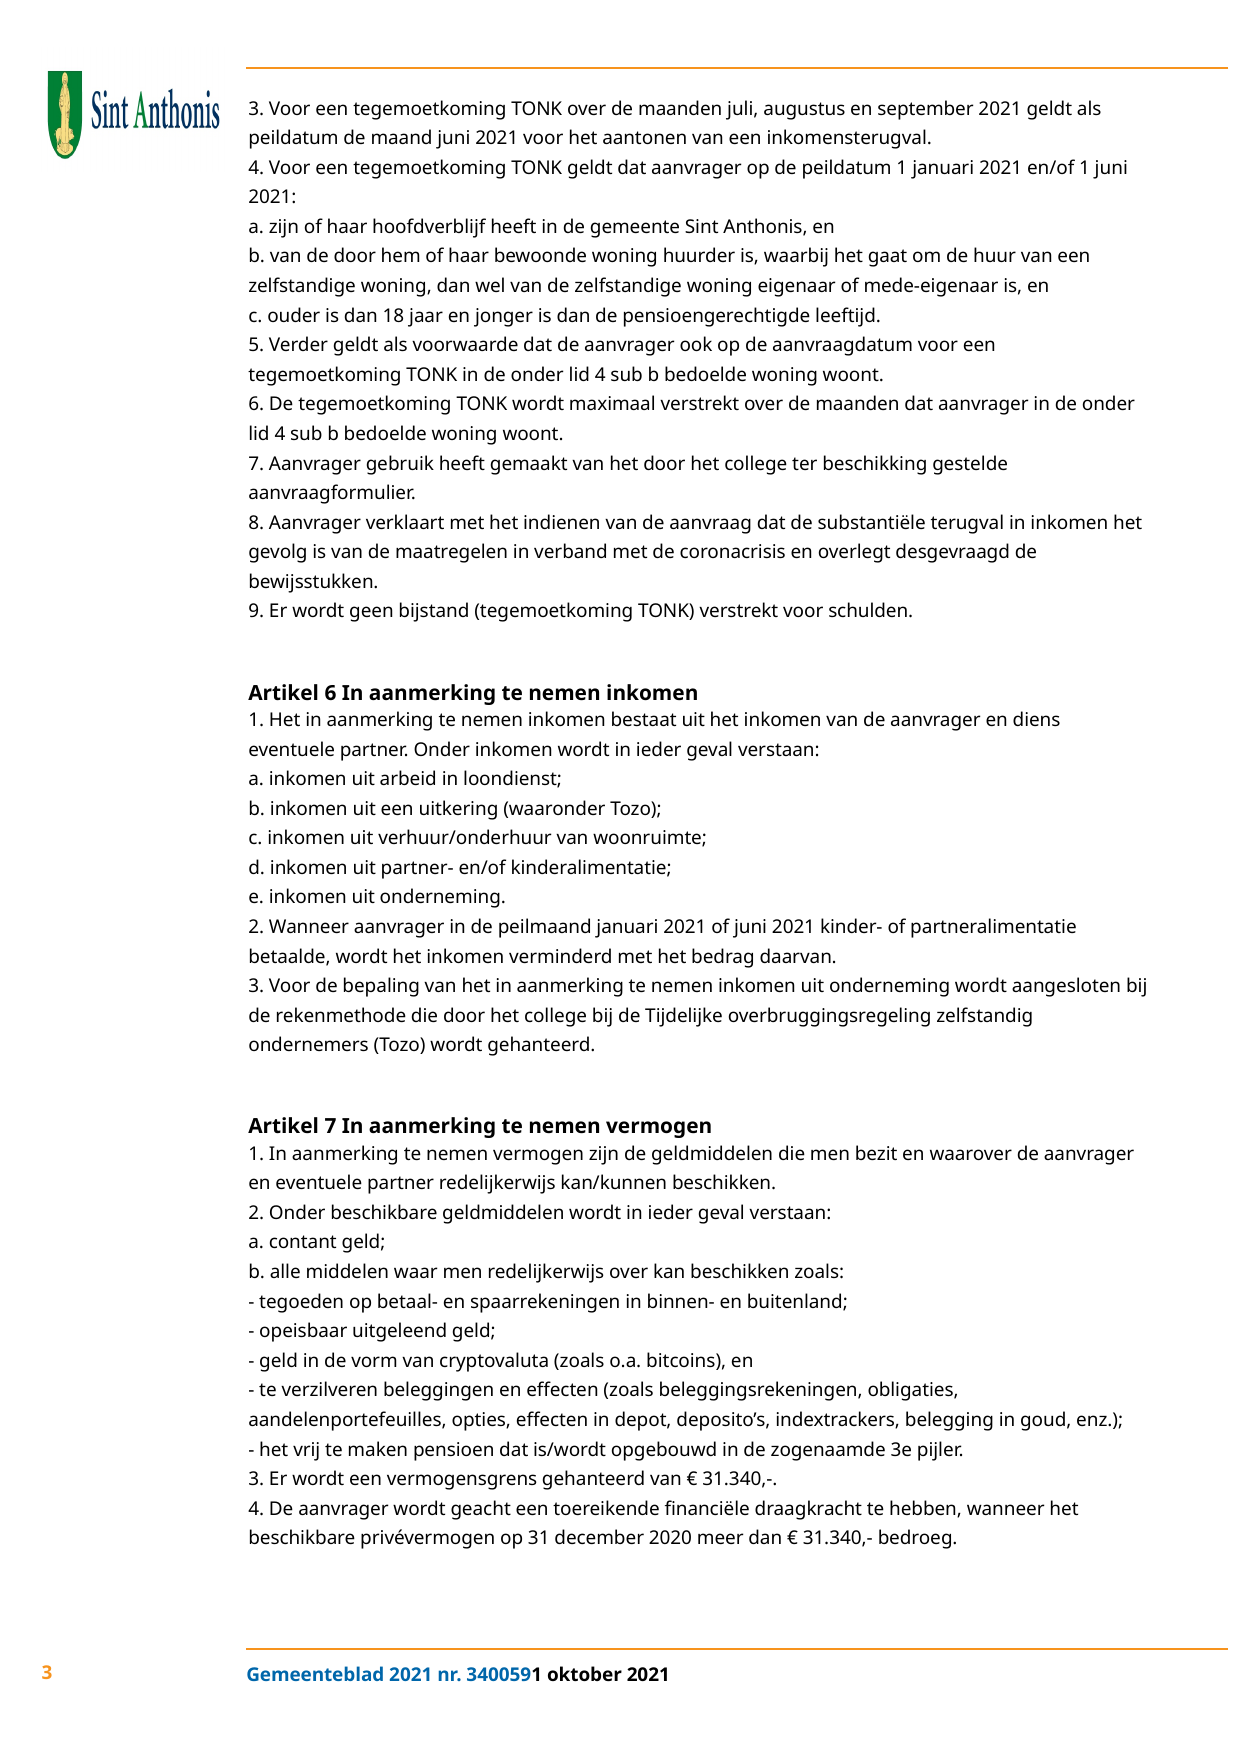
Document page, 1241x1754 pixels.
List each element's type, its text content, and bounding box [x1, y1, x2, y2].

text b. van de door hem of haar bewoonde woning huurder is, waarbij het gaat om de huur van een zelfstandige woning, dan wel van de zelfstandige woning eigenaar of mede-eigenaar is, en [248, 243, 1152, 298]
text a. zijn of haar hoofdverblijf heeft in de gemeente Sint Anthonis, en [248, 213, 1152, 239]
text 2. Wanneer aanvrager in de peilmaand januari 2021 of juni 2021 kinder- of partneralimentatie betaalde, wordt het inkomen verminderd met het bedrag daarvan. [248, 913, 1152, 968]
text b. alle middelen waar men redelijkerwijs over kan beschikken zoals: [248, 1258, 1152, 1284]
text 8. Aanvrager verklaart met het indienen van de aanvraag dat de substantiële terugval in inkomen het gevolg is van de maatregelen in verband met de coronacrisis en overlegt desgevraagd de bewijsstukken. [248, 509, 1152, 594]
text e. inkomen uit onderneming. [248, 884, 1152, 909]
text a. contant geld; [248, 1229, 1152, 1254]
text Artikel 6 In aanmerking te nemen inkomen [248, 678, 1152, 706]
text 2. Onder beschikbare geldmiddelen wordt in ieder geval verstaan: [248, 1199, 1152, 1225]
text 9. Er wordt geen bijstand (tegemoetkoming TONK) verstrekt voor schulden. [248, 598, 1152, 623]
text c. ouder is dan 18 jaar en jonger is dan de pensioengerechtigde leeftijd. [248, 302, 1152, 328]
picture [41, 47, 231, 172]
text 4. De aanvrager wordt geacht een toereikende financiële draagkracht te hebben, wanneer het beschikbare privévermogen op 31 december 2020 meer dan € 31.340,- bedroeg. [248, 1495, 1152, 1550]
text - opeisbaar uitgeleend geld; [248, 1317, 1152, 1343]
text 3. Voor de bepaling van het in aanmerking te nemen inkomen uit onderneming wordt aangesloten bij de rekenmethode die door het college bij de Tijdelijke overbruggingsregeling zelfstandig ondernemers (Tozo) wordt gehanteerd. [248, 972, 1152, 1057]
text 3. Voor een tegemoetkoming TONK over de maanden juli, augustus en september 2021 geldt als peildatum de maand juni 2021 voor het aantonen van een inkomensterugval. [248, 95, 1152, 150]
text - geld in de vorm van cryptovaluta (zoals o.a. bitcoins), en [248, 1347, 1152, 1373]
text a. inkomen uit arbeid in loondienst; [248, 765, 1152, 791]
text 5. Verder geldt als voorwaarde dat de aanvrager ook op de aanvraagdatum voor een tegemoetkoming TONK in de onder lid 4 sub b bedoelde woning woont. [248, 331, 1152, 387]
text - het vrij te maken pensioen dat is/wordt opgebouwd in de zogenaamde 3e pijler. [248, 1436, 1152, 1462]
text 7. Aanvrager gebruik heeft gemaakt van het door het college ter beschikking gestelde aanvraagformulier. [248, 450, 1152, 505]
text 3. Er wordt een vermogensgrens gehanteerd van € 31.340,-. [248, 1465, 1152, 1491]
text 4. Voor een tegemoetkoming TONK geldt dat aanvrager op de peildatum 1 januari 2021 en/of 1 juni 2021: [248, 154, 1152, 209]
text c. inkomen uit verhuur/onderhuur van woonruimte; [248, 824, 1152, 850]
text 1. In aanmerking te nemen vermogen zijn de geldmiddelen die men bezit en waarover de aanvrager en eventuele partner redelijkerwijs kan/kunnen beschikken. [248, 1140, 1152, 1195]
text Artikel 7 In aanmerking te nemen vermogen [248, 1112, 1152, 1140]
text 6. De tegemoetkoming TONK wordt maximaal verstrekt over de maanden dat aanvrager in de onder lid 4 sub b bedoelde woning woont. [248, 391, 1152, 446]
text - tegoeden op betaal- en spaarrekeningen in binnen- en buitenland; [248, 1288, 1152, 1314]
text b. inkomen uit een uitkering (waaronder Tozo); [248, 795, 1152, 821]
text - te verzilveren beleggingen en effecten (zoals beleggingsrekeningen, obligaties, aandelenportefeuilles, opties, effecten in depot, deposito’s, indextrackers, belegging in goud, enz.); [248, 1377, 1152, 1432]
text d. inkomen uit partner- en/of kinderalimentatie; [248, 854, 1152, 880]
text 1. Het in aanmerking te nemen inkomen bestaat uit het inkomen van de aanvrager en diens eventuele partner. Onder inkomen wordt in ieder geval verstaan: [248, 706, 1152, 761]
